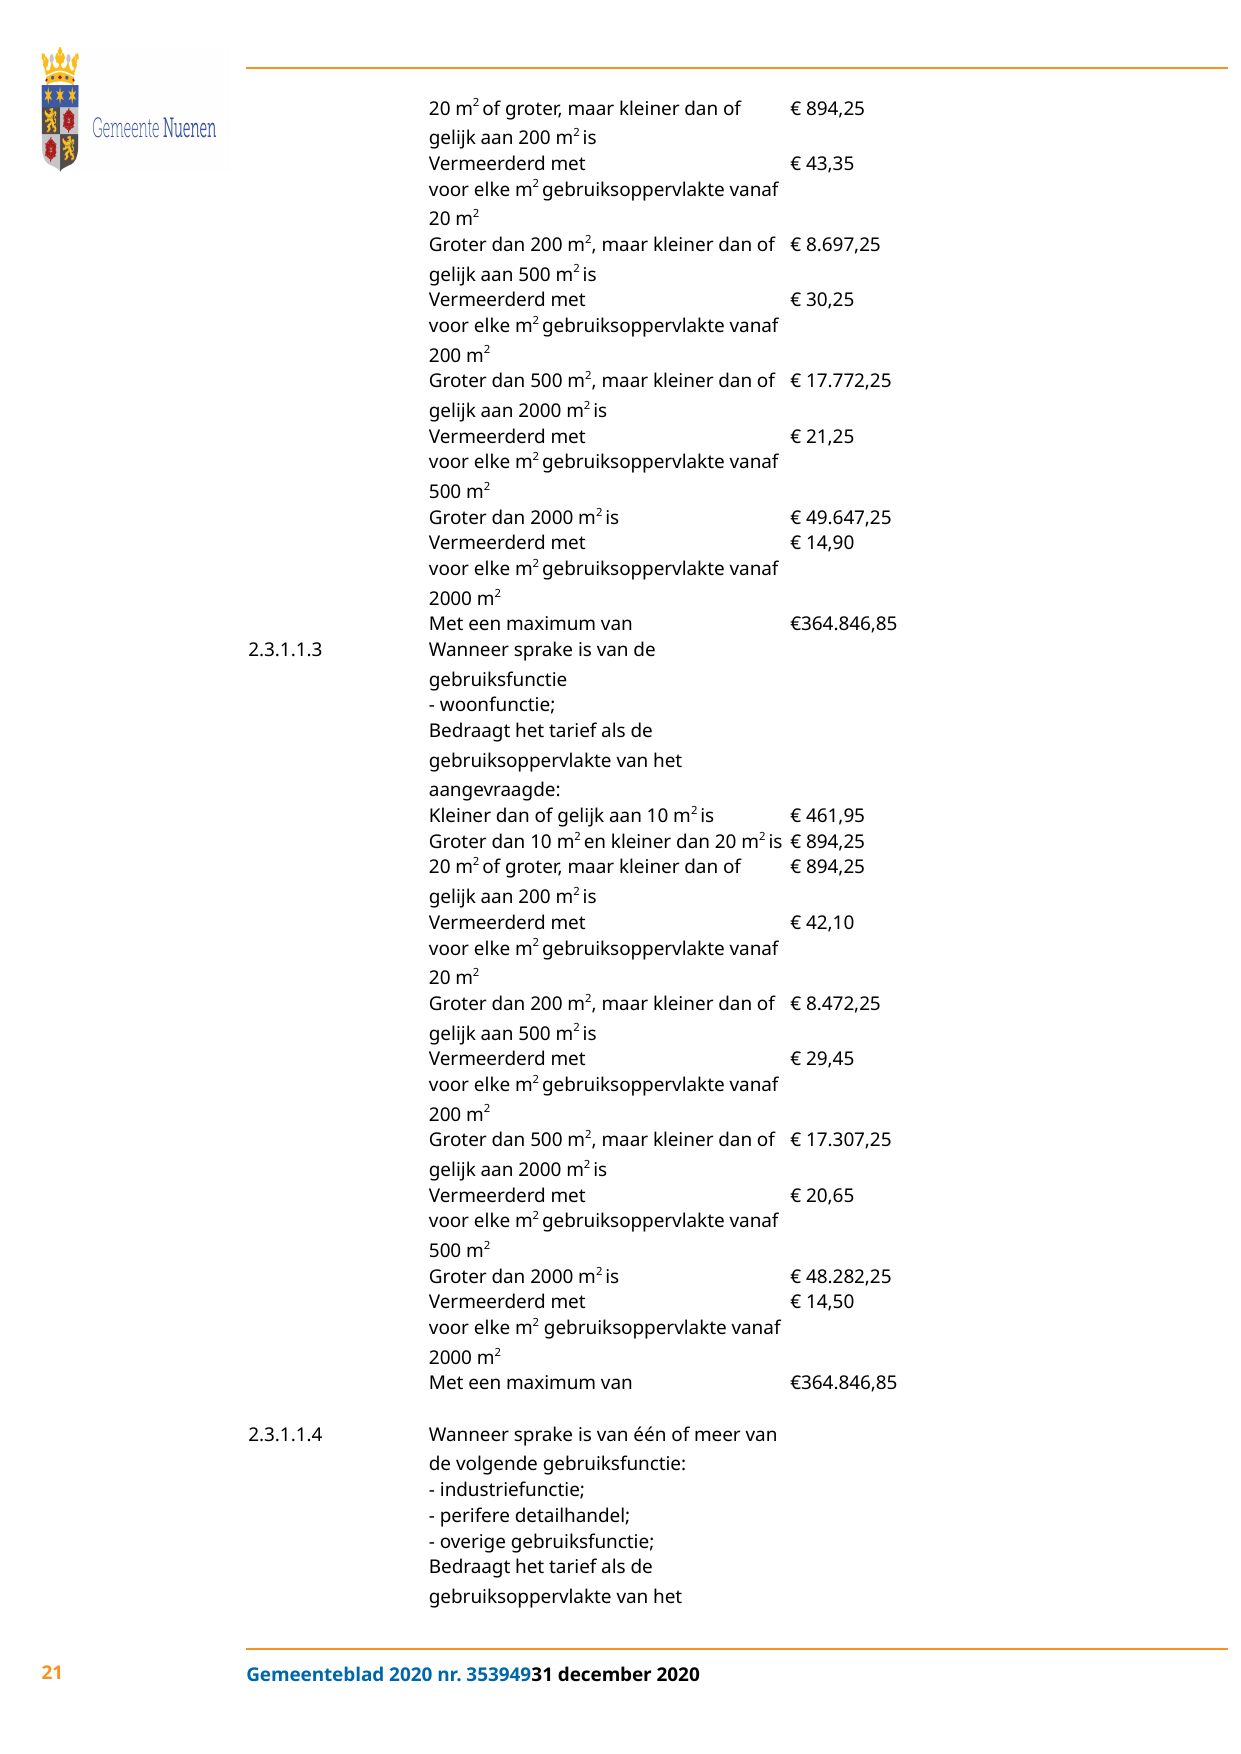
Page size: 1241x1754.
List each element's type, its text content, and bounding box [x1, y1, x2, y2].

table_cell € 20,65 [790, 1182, 1152, 1207]
table_cell [248, 176, 429, 231]
table_cell € 8.472,25 [790, 990, 1152, 1045]
table_cell [790, 636, 1152, 692]
table_cell Bedraagt het tarief als de gebruiksoppervlakte van het [429, 1554, 790, 1609]
table_cell € 29,45 [790, 1045, 1152, 1071]
table_cell Groter dan 2000 m2 is [429, 504, 790, 529]
table_cell [248, 611, 429, 636]
table_cell - industriefunctie; [429, 1476, 790, 1502]
table_cell € 17.307,25 [790, 1126, 1152, 1182]
table_cell Vermeerderd met [429, 909, 790, 935]
table_cell [248, 1476, 429, 1502]
table_cell [248, 990, 429, 1045]
table_cell [248, 555, 429, 611]
table_cell [790, 176, 1152, 231]
table_cell voor elke m2 gebruiksoppervlakte vanaf 500 m2 [429, 449, 790, 504]
table_cell [248, 368, 429, 423]
table_cell [790, 449, 1152, 504]
table_cell [248, 1071, 429, 1126]
table_cell [790, 1421, 1152, 1476]
table_cell [248, 312, 429, 367]
table_cell [790, 1395, 1152, 1421]
table_cell [248, 1289, 429, 1314]
table_cell [248, 449, 429, 504]
table_cell voor elke m2 gebruiksoppervlakte vanaf 20 m2 [429, 176, 790, 231]
table_cell - woonfunctie; [429, 692, 790, 717]
table_cell Vermeerderd met [429, 1045, 790, 1071]
table_cell Bedraagt het tarief als de gebruiksoppervlakte van het aangevraagde: [429, 718, 790, 802]
table_cell [790, 1528, 1152, 1553]
table_cell Wanneer sprake is van één of meer van de volgende gebruiksfunctie: [429, 1421, 790, 1476]
table_cell Vermeerderd met [429, 286, 790, 312]
table_cell [248, 423, 429, 448]
table_cell Groter dan 200 m2, maar kleiner dan of gelijk aan 500 m2 is [429, 231, 790, 286]
table_cell [248, 692, 429, 717]
table_cell 20 m2 of groter, maar kleiner dan of gelijk aan 200 m2 is [429, 95, 790, 150]
table_cell [248, 231, 429, 286]
table_cell voor elke m2 gebruiksoppervlakte vanaf 200 m2 [429, 312, 790, 367]
table_cell Met een maximum van [429, 611, 790, 636]
table_cell Met een maximum van [429, 1370, 790, 1395]
table_cell voor elke m2 gebruiksoppervlakte vanaf 2000 m2 [429, 555, 790, 611]
table_cell € 14,50 [790, 1289, 1152, 1314]
table_cell Groter dan 200 m2, maar kleiner dan of gelijk aan 500 m2 is [429, 990, 790, 1045]
table_cell [790, 1314, 1152, 1369]
table_cell Vermeerderd met [429, 530, 790, 555]
table_cell [248, 1528, 429, 1553]
table_cell € 17.772,25 [790, 368, 1152, 423]
table_cell - overige gebruiksfunctie; [429, 1528, 790, 1553]
table_cell voor elke m2 gebruiksoppervlakte vanaf 500 m2 [429, 1208, 790, 1263]
table_cell Kleiner dan of gelijk aan 10 m2 is [429, 802, 790, 828]
table_cell € 43,35 [790, 150, 1152, 176]
table_cell [790, 1554, 1152, 1609]
table_cell € 894,25 [790, 95, 1152, 150]
table_cell [248, 718, 429, 802]
table_cell [248, 802, 429, 828]
table_cell € 42,10 [790, 909, 1152, 935]
table_cell [248, 1045, 429, 1071]
table_cell [248, 530, 429, 555]
table_cell €364.846,85 [790, 611, 1152, 636]
table_cell [248, 1502, 429, 1528]
table_cell € 14,90 [790, 530, 1152, 555]
table_cell [248, 1554, 429, 1609]
table_cell [248, 828, 429, 854]
table_cell [790, 1071, 1152, 1126]
table_cell [248, 1182, 429, 1207]
table_cell [248, 1395, 429, 1421]
table_cell € 49.647,25 [790, 504, 1152, 529]
table_cell € 894,25 [790, 828, 1152, 854]
picture [41, 47, 231, 172]
table_cell Vermeerderd met [429, 1182, 790, 1207]
table_cell € 48.282,25 [790, 1263, 1152, 1288]
table_cell voor elke m2 gebruiksoppervlakte vanaf 2000 m2 [429, 1314, 790, 1369]
table_cell Vermeerderd met [429, 423, 790, 448]
table_cell [248, 286, 429, 312]
table_cell [790, 1208, 1152, 1263]
table_cell € 461,95 [790, 802, 1152, 828]
table_cell [790, 1476, 1152, 1502]
table_cell € 894,25 [790, 854, 1152, 909]
table_cell [248, 150, 429, 176]
table_cell [248, 1208, 429, 1263]
table_cell [790, 718, 1152, 802]
table_cell [248, 854, 429, 909]
table_cell [790, 1502, 1152, 1528]
table_cell Groter dan 2000 m2 is [429, 1263, 790, 1288]
table_cell [790, 692, 1152, 717]
table_cell [248, 935, 429, 990]
table_cell voor elke m2 gebruiksoppervlakte vanaf 200 m2 [429, 1071, 790, 1126]
table_cell - perifere detailhandel; [429, 1502, 790, 1528]
table_cell [790, 312, 1152, 367]
table_cell Vermeerderd met [429, 1289, 790, 1314]
table_cell [248, 1126, 429, 1182]
table_cell [248, 95, 429, 150]
table_cell [429, 1395, 790, 1421]
table_cell € 30,25 [790, 286, 1152, 312]
table_cell [248, 1263, 429, 1288]
table_cell [248, 1314, 429, 1369]
table_cell 2.3.1.1.3 [248, 636, 429, 692]
table_cell 20 m2 of groter, maar kleiner dan of gelijk aan 200 m2 is [429, 854, 790, 909]
table_cell € 21,25 [790, 423, 1152, 448]
table_cell voor elke m2 gebruiksoppervlakte vanaf 20 m2 [429, 935, 790, 990]
table_cell €364.846,85 [790, 1370, 1152, 1395]
table_cell [248, 1370, 429, 1395]
table_cell Groter dan 10 m2 en kleiner dan 20 m2 is [429, 828, 790, 854]
table_cell Groter dan 500 m2, maar kleiner dan of gelijk aan 2000 m2 is [429, 1126, 790, 1182]
table_cell 2.3.1.1.4 [248, 1421, 429, 1476]
table_cell Vermeerderd met [429, 150, 790, 176]
table_cell € 8.697,25 [790, 231, 1152, 286]
table_cell [790, 935, 1152, 990]
table_cell Wanneer sprake is van de gebruiksfunctie [429, 636, 790, 692]
table_cell [790, 555, 1152, 611]
table_cell [248, 504, 429, 529]
table_cell [248, 909, 429, 935]
table_cell Groter dan 500 m2, maar kleiner dan of gelijk aan 2000 m2 is [429, 368, 790, 423]
